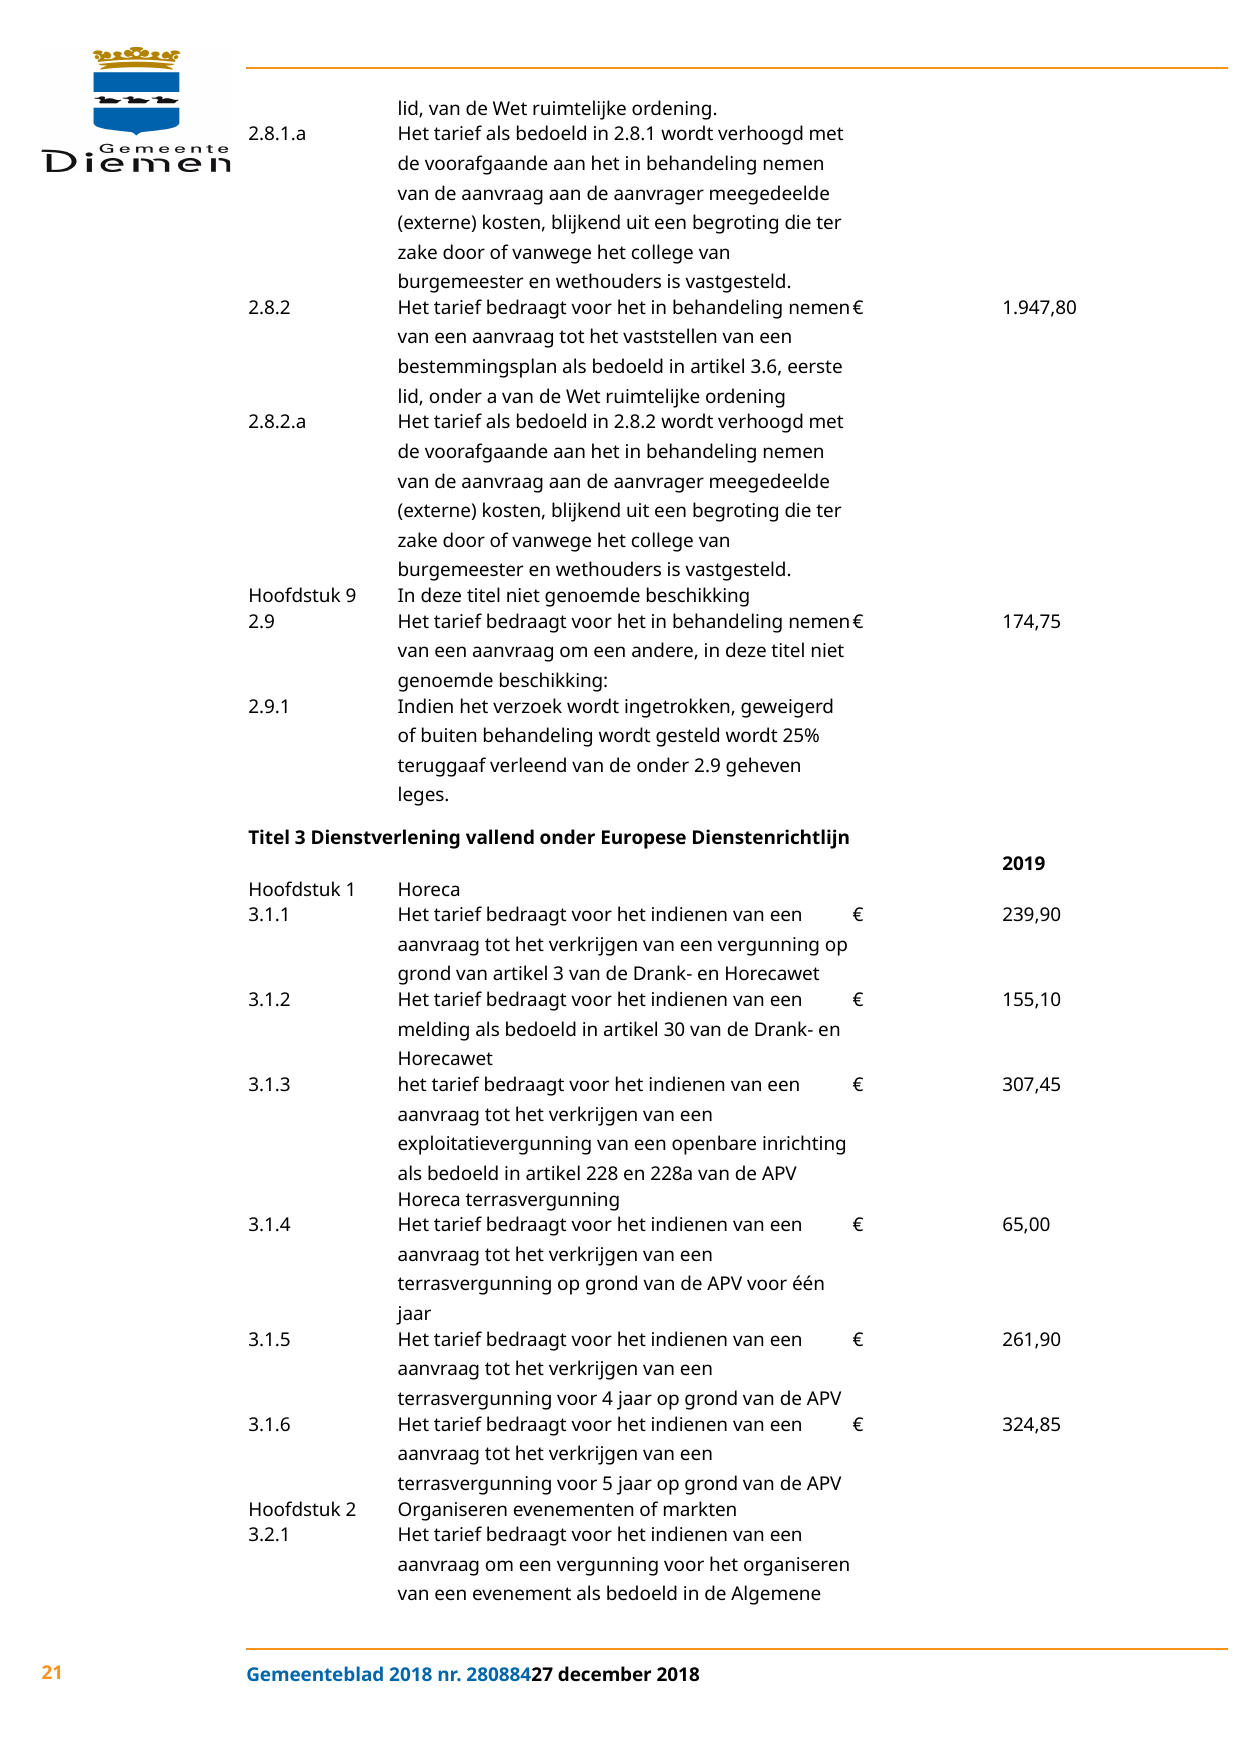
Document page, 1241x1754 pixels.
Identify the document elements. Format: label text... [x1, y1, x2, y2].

table_cell Het tarief bedraagt voor het indienen van een aanvraag tot het verkrijgen van een terrasvergunning voor 5 jaar op grond van de APV [398, 1411, 852, 1496]
table_cell [1002, 876, 1152, 901]
table_cell Het tarief bedraagt voor het indienen van een aanvraag om een vergunning voor het organiseren van een evenement als bedoeld in de Algemene [398, 1521, 852, 1606]
table_cell € [853, 294, 1002, 409]
text Titel 3 Dienstverlening vallend onder Europese Dienstenrichtlijn [248, 824, 1152, 850]
table_cell Hoofdstuk 1 [248, 876, 397, 901]
table_cell 2.8.2 [248, 294, 397, 409]
table_cell 3.1.5 [248, 1326, 397, 1411]
table_cell 3.1.1 [248, 901, 397, 986]
table_cell 239,90 [1002, 901, 1152, 986]
table_cell ­ [853, 409, 1002, 582]
table_cell 3.1.6 [248, 1411, 397, 1496]
table_cell € [853, 1411, 1002, 1496]
table_cell ­ [1002, 1186, 1152, 1211]
table_cell lid, van de Wet ruimtelijke ordening. [398, 95, 852, 121]
table_cell 3.1.3 [248, 1071, 397, 1186]
table_cell 2.9 [248, 608, 397, 693]
table_cell 3.1.2 [248, 986, 397, 1071]
table_cell Het tarief bedraagt voor het indienen van een aanvraag tot het verkrijgen van een vergunning op grond van artikel 3 van de Drank- en Horecawet [398, 901, 852, 986]
table_cell ­ [853, 121, 1002, 294]
table_header [853, 850, 1002, 876]
table_cell Het tarief bedraagt voor het indienen van een aanvraag tot het verkrijgen van een terrasvergunning op grond van de APV voor één jaar [398, 1211, 852, 1326]
table_cell ­ [853, 693, 1002, 807]
table_cell 324,85 [1002, 1411, 1152, 1496]
table_header ­2019 [1002, 850, 1152, 876]
table_cell ­ [853, 1521, 1002, 1606]
table_cell € [853, 1071, 1002, 1186]
picture [41, 47, 231, 172]
table_cell ­ [1002, 1496, 1152, 1521]
table_cell ­ [1002, 409, 1152, 582]
table_cell ­ [1002, 693, 1152, 807]
table_cell Horeca [398, 876, 852, 901]
table_cell Het tarief bedraagt voor het in behandeling nemen van een aanvraag tot het vaststellen van een bestemmingsplan als bedoeld in artikel 3.6, eerste lid, onder a van de Wet ruimtelijke ordening [398, 294, 852, 409]
table_cell Horeca terrasvergunning [398, 1186, 852, 1211]
table_cell [248, 95, 397, 121]
table_cell Het tarief als bedoeld in 2.8.1 wordt verhoogd met de voorafgaande aan het in behandeling nemen van de aanvraag aan de aanvrager meegedeelde (externe) kosten, blijkend uit een begroting die ter zake door of vanwege het college van burgemeester en wethouders is vastgesteld. [398, 121, 852, 294]
table_cell [853, 95, 1002, 121]
table_cell 174,75 [1002, 608, 1152, 693]
table_cell Indien het verzoek wordt ingetrokken, geweigerd of buiten behandeling wordt gesteld wordt 25% teruggaaf verleend van de onder 2.9 geheven leges. [398, 693, 852, 807]
table_cell ­ [853, 582, 1002, 608]
table_cell ­ [853, 1186, 1002, 1211]
table_cell Het tarief bedraagt voor het indienen van een aanvraag tot het verkrijgen van een terrasvergunning voor 4 jaar op grond van de APV [398, 1326, 852, 1411]
table_cell € [853, 986, 1002, 1071]
table_header [248, 850, 397, 876]
table_cell Het tarief als bedoeld in 2.8.2 wordt verhoogd met de voorafgaande aan het in behandeling nemen van de aanvraag aan de aanvrager meegedeelde (externe) kosten, blijkend uit een begroting die ter zake door of vanwege het college van burgemeester en wethouders is vastgesteld. [398, 409, 852, 582]
table_cell 3.2.1 [248, 1521, 397, 1606]
table_cell 2.8.2.a [248, 409, 397, 582]
table_cell Organiseren evenementen of markten [398, 1496, 852, 1521]
table_cell 3.1.4 [248, 1211, 397, 1326]
table_cell ­ [1002, 1521, 1152, 1606]
table_cell 65,00 [1002, 1211, 1152, 1326]
table_cell Hoofdstuk 9 [248, 582, 397, 608]
table_cell 261,90 [1002, 1326, 1152, 1411]
table_cell ­ [1002, 582, 1152, 608]
table_cell 307,45 [1002, 1071, 1152, 1186]
table_cell In deze titel niet genoemde beschikking [398, 582, 852, 608]
table_cell ­ [1002, 121, 1152, 294]
table_header [398, 850, 852, 876]
table_cell Hoofdstuk 2 [248, 1496, 397, 1521]
table_cell [853, 876, 1002, 901]
table_cell € [853, 1326, 1002, 1411]
table_cell € [853, 901, 1002, 986]
table_cell € [853, 1211, 1002, 1326]
table_cell 155,10 [1002, 986, 1152, 1071]
table_cell Het tarief bedraagt voor het indienen van een melding als bedoeld in artikel 30 van de Drank- en Horecawet [398, 986, 852, 1071]
table_cell € [853, 608, 1002, 693]
table_cell 1.947,80 [1002, 294, 1152, 409]
table_cell ­ [853, 1496, 1002, 1521]
table_cell Het tarief bedraagt voor het in behandeling nemen van een aanvraag om een andere, in deze titel niet genoemde beschikking: [398, 608, 852, 693]
table_cell ­ [248, 1186, 397, 1211]
table_cell [1002, 95, 1152, 121]
table_cell het tarief bedraagt voor het indienen van een aanvraag tot het verkrijgen van een exploitatievergunning van een openbare inrichting als bedoeld in artikel 228 en 228a van de APV [398, 1071, 852, 1186]
table_cell 2.9.1 [248, 693, 397, 807]
table_cell 2.8.1.a [248, 121, 397, 294]
